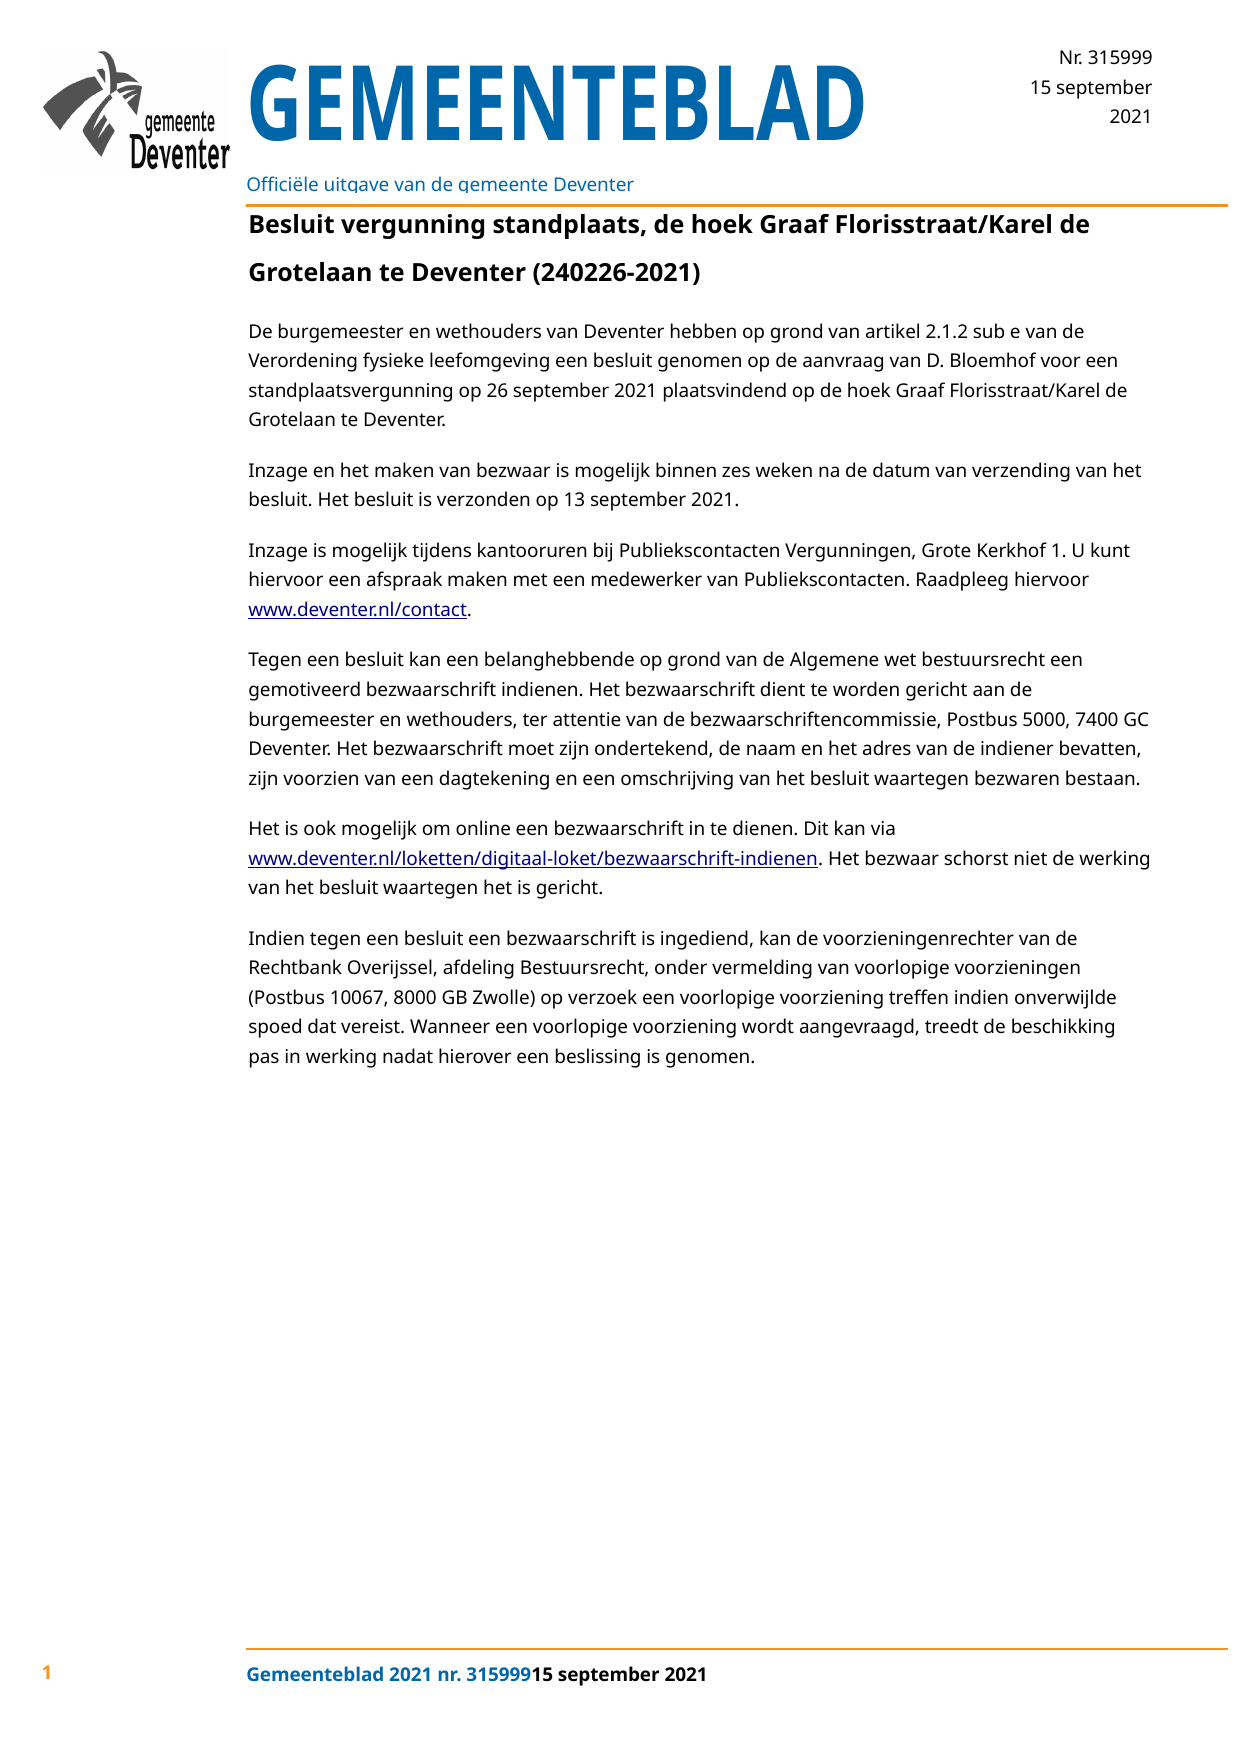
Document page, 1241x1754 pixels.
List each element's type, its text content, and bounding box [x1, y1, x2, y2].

text Het is ook mogelijk om online een bezwaarschrift in te dienen. Dit kan via www.deventer.nl/loketten/digitaal-loket/bezwaarschrift-indienen. Het bezwaar schorst niet de werking van het besluit waartegen het is gericht. [248, 815, 1152, 900]
picture [41, 47, 231, 172]
text De burgemeester en wethouders van Deventer hebben op grond van artikel 2.1.2 sub e van de Verordening fysieke leefomgeving een besluit genomen op de aanvraag van D. Bloemhof voor een standplaatsvergunning op 26 september 2021 plaatsvindend op de hoek Graaf Florisstraat/Karel de Grotelaan te Deventer. [248, 318, 1152, 432]
text Inzage is mogelijk tijdens kantooruren bij Publiekscontacten Vergunningen, Grote Kerkhof 1. U kunt hiervoor een afspraak maken met een medewerker van Publiekscontacten. Raadpleeg hiervoor www.deventer.nl/contact. [248, 537, 1152, 622]
text Indien tegen een besluit een bezwaarschrift is ingediend, kan de voorzieningenrechter van de Rechtbank Overijssel, afdeling Bestuursrecht, onder vermelding van voorlopige voorzieningen (Postbus 10067, 8000 GB Zwolle) op verzoek een voorlopige voorziening treffen indien onverwijlde spoed dat vereist. Wanneer een voorlopige voorziening wordt aangevraagd, treedt de beschikking pas in werking nadat hierover een beslissing is genomen. [248, 925, 1152, 1069]
text Inzage en het maken van bezwaar is mogelijk binnen zes weken na de datum van verzending van het besluit. Het besluit is verzonden op 13 september 2021. [248, 457, 1152, 512]
text Tegen een besluit kan een belanghebbende op grond van de Algemene wet bestuursrecht een gemotiveerd bezwaarschrift indienen. Het bezwaarschrift dient te worden gericht aan de burgemeester en wethouders, ter attentie van de bezwaarschriftencommissie, Postbus 5000, 7400 GC Deventer. Het bezwaarschrift moet zijn ondertekend, de naam en het adres van de indiener bevatten, zijn voorzien van een dagtekening en een omschrijving van het besluit waartegen bezwaren bestaan. [248, 647, 1152, 791]
text Besluit vergunning standplaats, de hoek Graaf Florisstraat/Karel de Grotelaan te Deventer (240226-2021) [248, 207, 1152, 288]
